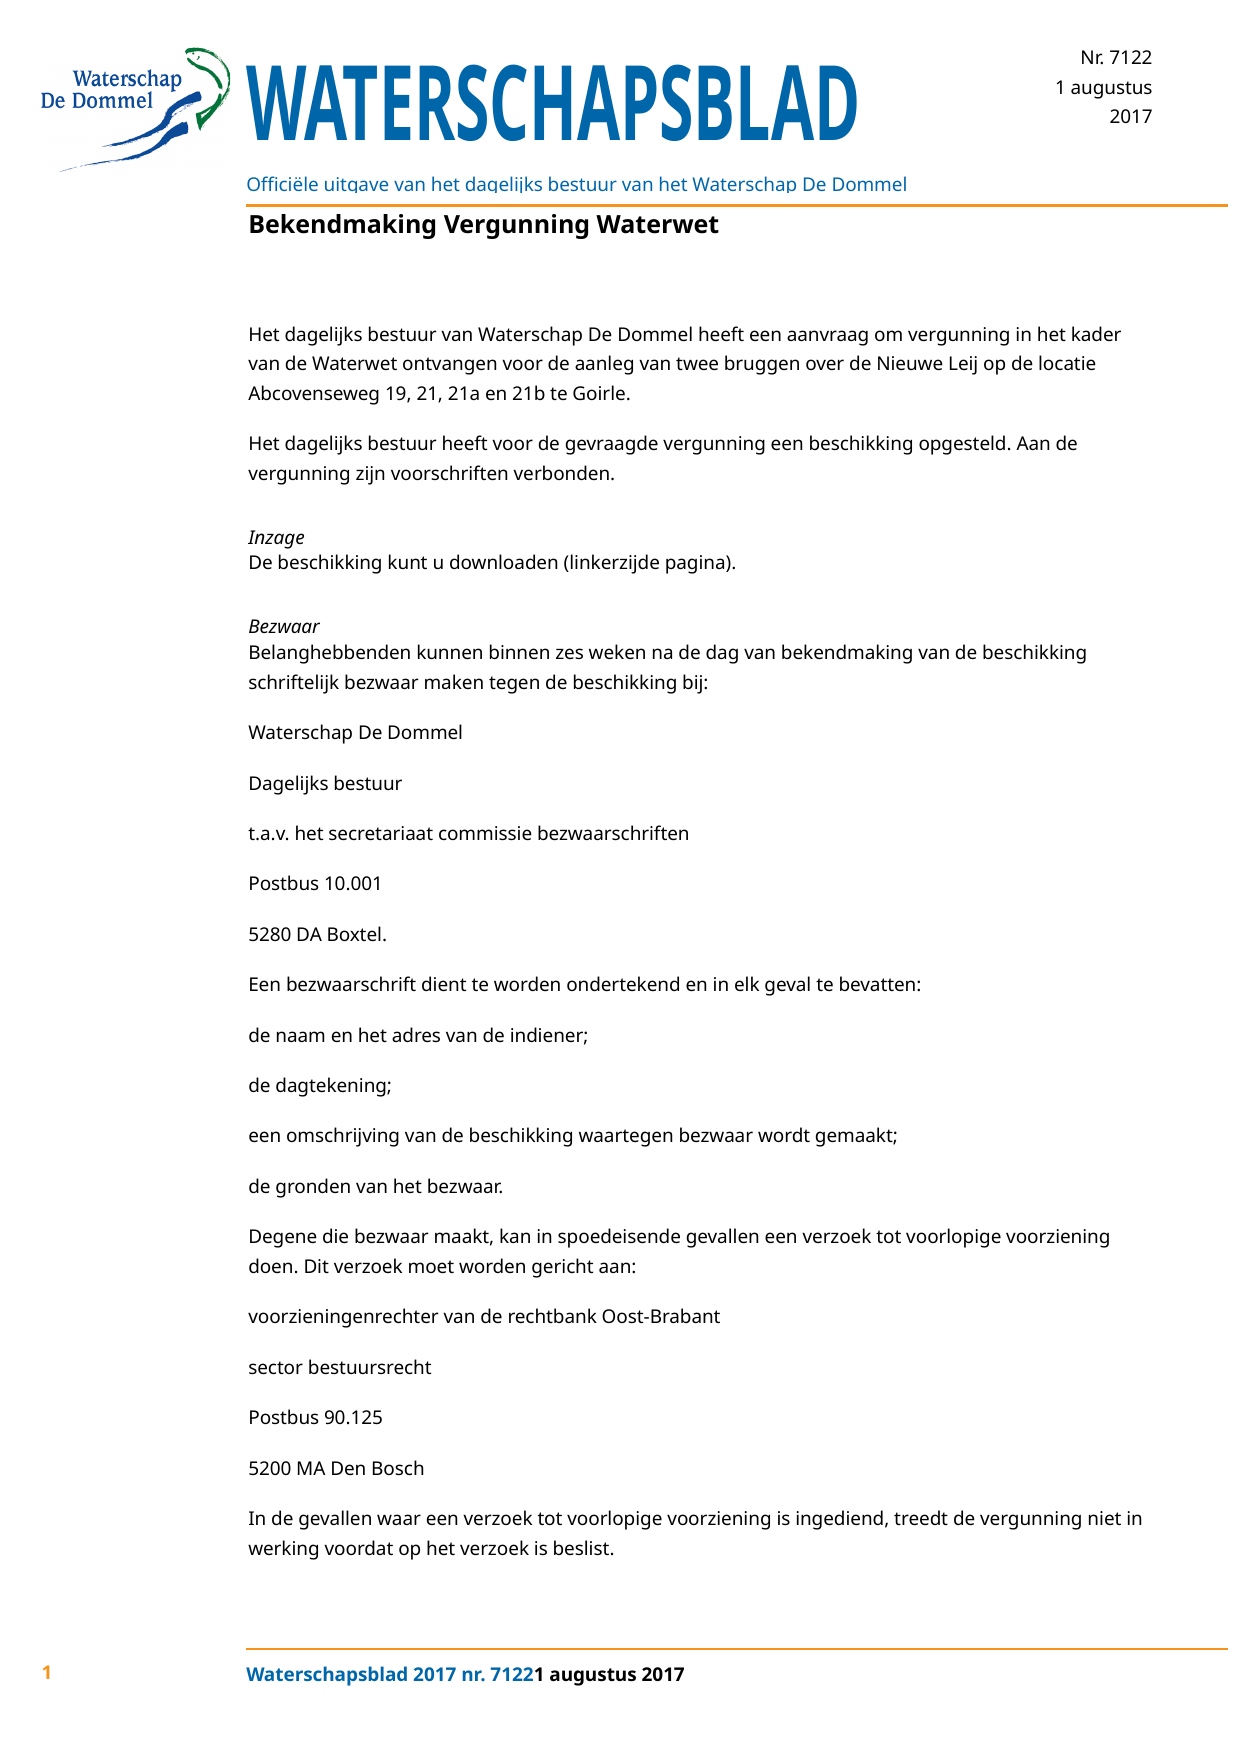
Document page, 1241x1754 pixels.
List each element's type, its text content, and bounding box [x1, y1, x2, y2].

text Waterschap De Dommel [248, 719, 1152, 745]
text Het dagelijks bestuur van Waterschap De Dommel heeft een aanvraag om vergunning in het kader van de Waterwet ontvangen voor de aanleg van twee bruggen over de Nieuwe Leij op de locatie Abcovenseweg 19, 21, 21a en 21b te Goirle. [248, 321, 1152, 406]
text Bekendmaking Vergunning Waterwet [248, 207, 1152, 241]
text de naam en het adres van de indiener; [248, 1022, 1152, 1047]
text Belanghebbenden kunnen binnen zes weken na de dag van bekendmaking van de beschikking schriftelijk bezwaar maken tegen de beschikking bij: [248, 639, 1152, 694]
text Het dagelijks bestuur heeft voor de gevraagde vergunning een beschikking opgesteld. Aan de vergunning zijn voorschriften verbonden. [248, 430, 1152, 486]
text In de gevallen waar een verzoek tot voorlopige voorziening is ingediend, treedt de vergunning niet in werking voordat op het verzoek is beslist. [248, 1505, 1152, 1560]
text t.a.v. het secretariaat commissie bezwaarschriften [248, 820, 1152, 846]
text 5280 DA Boxtel. [248, 921, 1152, 947]
text De beschikking kunt u downloaden (linkerzijde pagina). [248, 549, 1152, 575]
text voorzieningenrechter van de rechtbank Oost-Brabant [248, 1303, 1152, 1329]
text Degene die bezwaar maakt, kan in spoedeisende gevallen een verzoek tot voorlopige voorziening doen. Dit verzoek moet worden gericht aan: [248, 1223, 1152, 1279]
text Postbus 10.001 [248, 871, 1152, 896]
text een omschrijving van de beschikking waartegen bezwaar wordt gemaakt; [248, 1123, 1152, 1148]
text Een bezwaarschrift dient te worden ondertekend en in elk geval te bevatten: [248, 971, 1152, 997]
text 5200 MA Den Bosch [248, 1455, 1152, 1480]
picture [41, 47, 231, 172]
text Dagelijks bestuur [248, 770, 1152, 795]
text Inzage [248, 524, 1152, 549]
text sector bestuursrecht [248, 1354, 1152, 1379]
text de gronden van het bezwaar. [248, 1173, 1152, 1199]
text Postbus 90.125 [248, 1404, 1152, 1430]
text de dagtekening; [248, 1072, 1152, 1098]
text Bezwaar [248, 613, 1152, 639]
